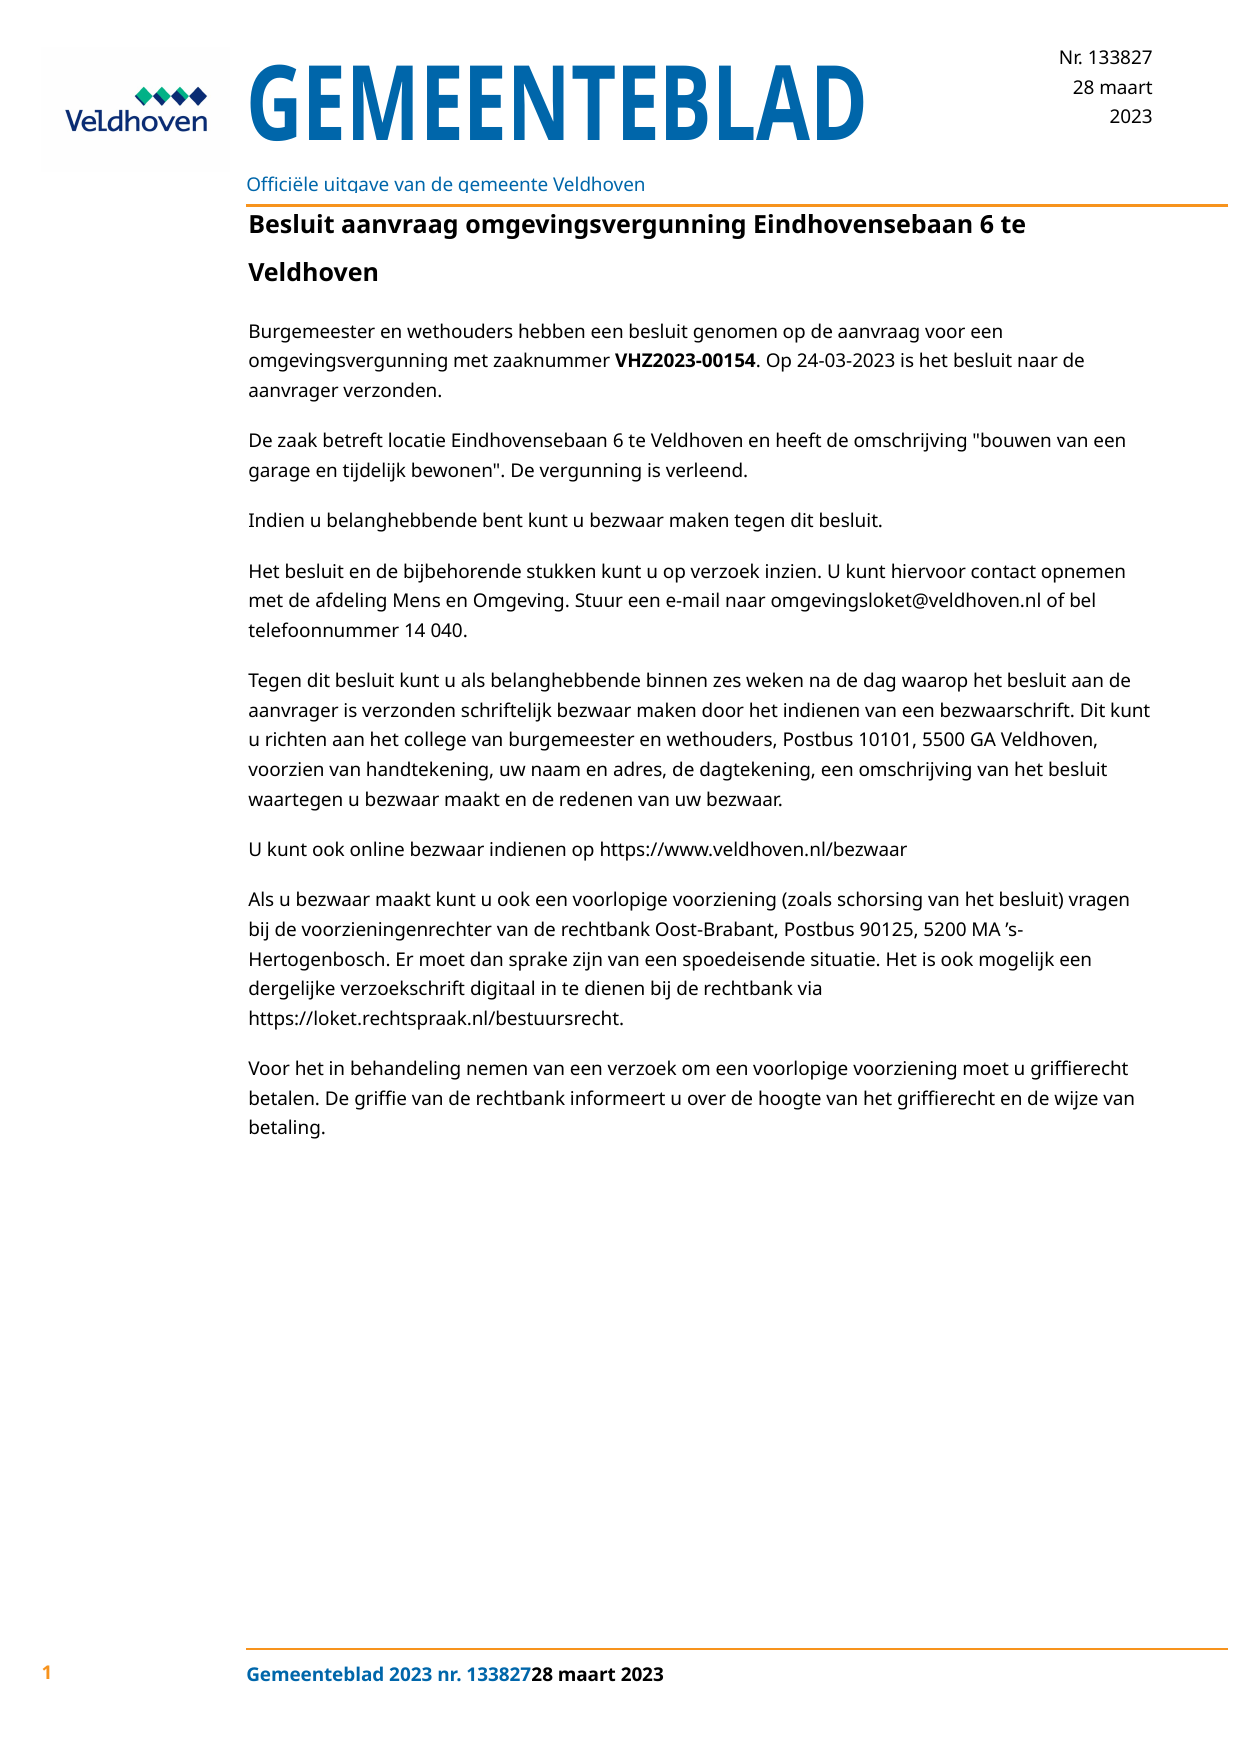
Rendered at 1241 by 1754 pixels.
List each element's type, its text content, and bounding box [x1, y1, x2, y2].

text Voor het in behandeling nemen van een verzoek om een voorlopige voorziening moet u griffierecht betalen. De griffie van de rechtbank informeert u over de hoogte van het griffierecht en de wijze van betaling. [248, 1055, 1152, 1140]
picture [41, 47, 231, 172]
text Burgemeester en wethouders hebben een besluit genomen op de aanvraag voor een omgevingsvergunning met zaaknummer VHZ2023-00154. Op 24-03-2023 is het besluit naar de aanvrager verzonden. [248, 318, 1152, 403]
text Als u bezwaar maakt kunt u ook een voorlopige voorziening (zoals schorsing van het besluit) vragen bij de voorzieningenrechter van de rechtbank Oost-Brabant, Postbus 90125, 5200 MA ’s-Hertogenbosch. Er moet dan sprake zijn van een spoedeisende situatie. Het is ook mogelijk een dergelijke verzoekschrift digitaal in te dienen bij de rechtbank via https://loket.rechtspraak.nl/bestuursrecht. [248, 887, 1152, 1031]
text Tegen dit besluit kunt u als belanghebbende binnen zes weken na de dag waarop het besluit aan de aanvrager is verzonden schriftelijk bezwaar maken door het indienen van een bezwaarschrift. Dit kunt u richten aan het college van burgemeester en wethouders, Postbus 10101, 5500 GA Veldhoven, voorzien van handtekening, uw naam en adres, de dagtekening, een omschrijving van het besluit waartegen u bezwaar maakt en de redenen van uw bezwaar. [248, 667, 1152, 812]
text Indien u belanghebbende bent kunt u bezwaar maken tegen dit besluit. [248, 507, 1152, 533]
text Besluit aanvraag omgevingsvergunning Eindhovensebaan 6 te Veldhoven [248, 207, 1152, 288]
text Het besluit en de bijbehorende stukken kunt u op verzoek inzien. U kunt hiervoor contact opnemen met de afdeling Mens en Omgeving. Stuur een e-mail naar omgevingsloket@veldhoven.nl of bel telefoonnummer 14 040. [248, 558, 1152, 643]
text U kunt ook online bezwaar indienen op https://www.veldhoven.nl/bezwaar [248, 836, 1152, 862]
text De zaak betreft locatie Eindhovensebaan 6 te Veldhoven en heeft de omschrijving "bouwen van een garage en tijdelijk bewonen". De vergunning is verleend. [248, 427, 1152, 483]
